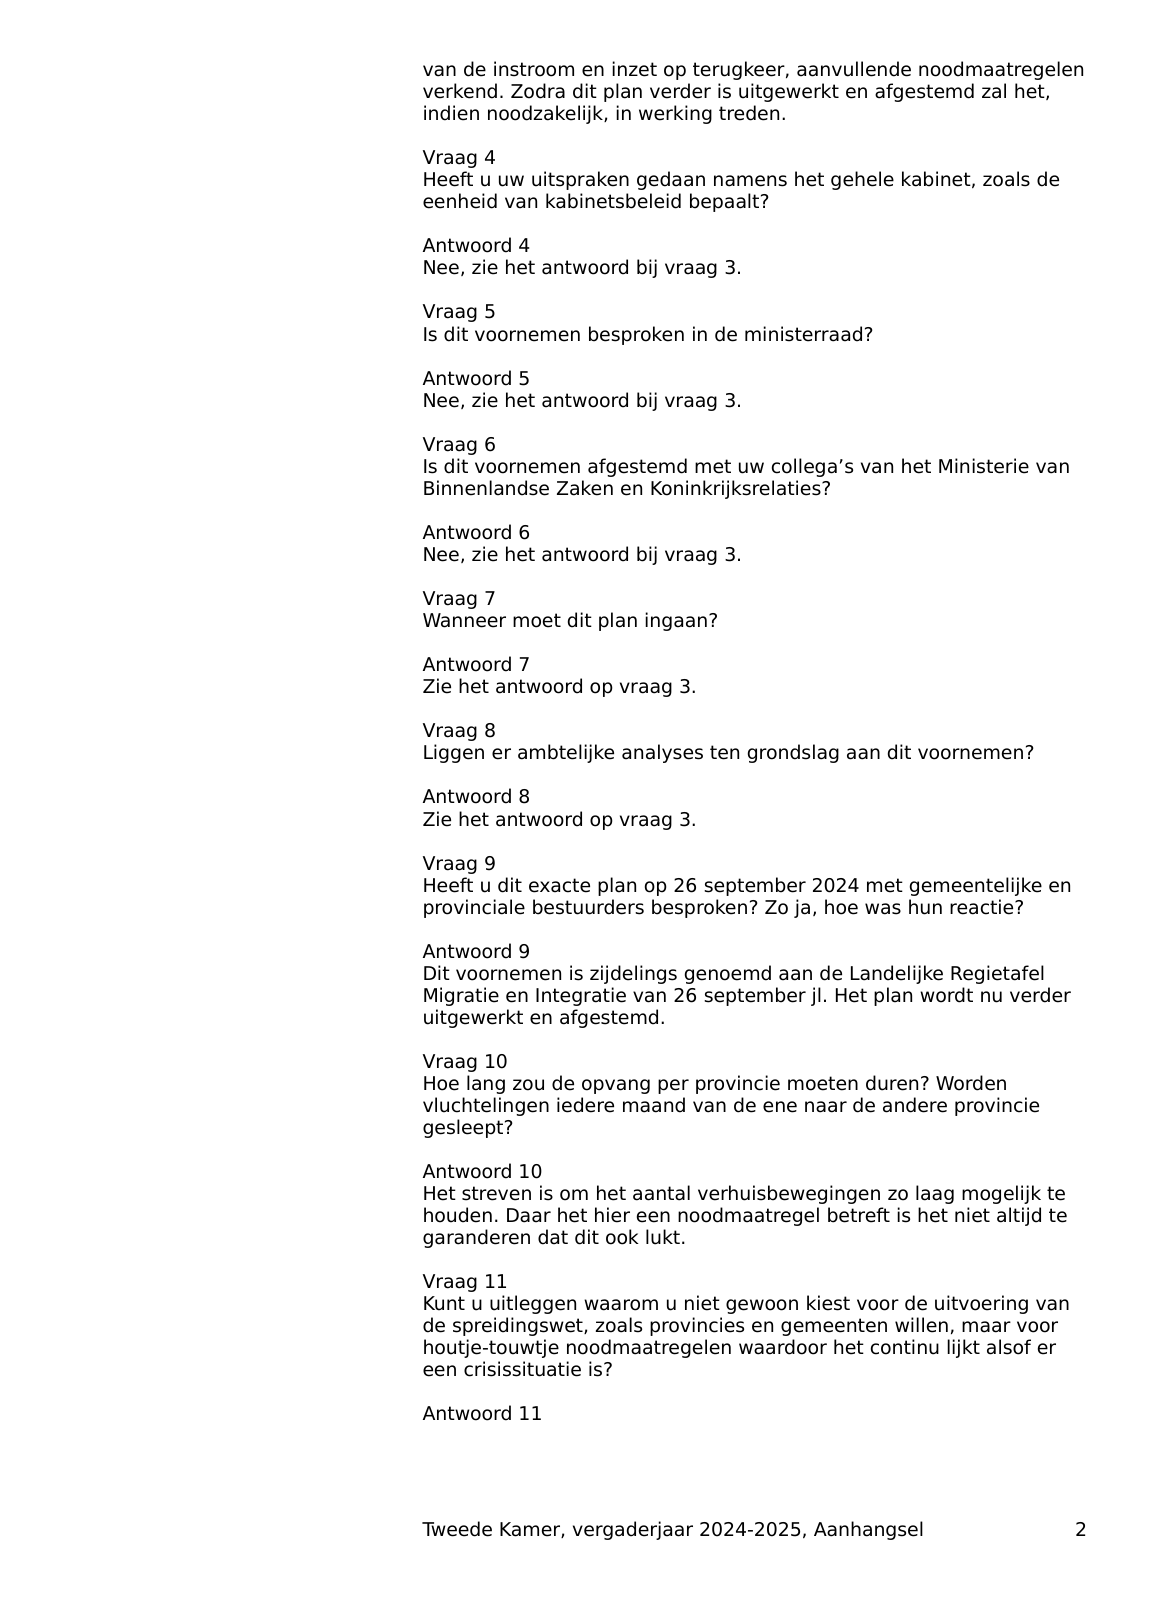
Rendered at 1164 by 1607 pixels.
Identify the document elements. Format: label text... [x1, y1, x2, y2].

text Nee, zie het antwoord bij vraag 3. [422, 544, 1087, 566]
text Antwoord 6 [422, 522, 1087, 544]
text Liggen er ambtelijke analyses ten grondslag aan dit voornemen? [422, 742, 1087, 764]
text Antwoord 5 [422, 368, 1087, 389]
text Antwoord 9 [422, 941, 1087, 963]
text Hoe lang zou de opvang per provincie moeten duren? Worden vluchtelingen iedere maand van de ene naar de andere provincie gesleept? [422, 1073, 1087, 1139]
text Vraag 5 [422, 301, 1087, 323]
text Dit voornemen is zijdelings genoemd aan de Landelijke Regietafel Migratie en Integratie van 26 september jl. Het plan wordt nu verder uitgewerkt en afgestemd. [422, 963, 1087, 1029]
text Antwoord 8 [422, 786, 1087, 808]
text Vraag 7 [422, 588, 1087, 610]
text Is dit voornemen besproken in de ministerraad? [422, 323, 1087, 345]
text Antwoord 11 [422, 1403, 1087, 1425]
text Het streven is om het aantal verhuisbewegingen zo laag mogelijk te houden. Daar het hier een noodmaatregel betreft is het niet altijd te garanderen dat dit ook lukt. [422, 1183, 1087, 1249]
text Wanneer moet dit plan ingaan? [422, 610, 1087, 632]
text Vraag 6 [422, 434, 1087, 456]
text Antwoord 7 [422, 654, 1087, 676]
text Zie het antwoord op vraag 3. [422, 808, 1087, 830]
text Vraag 11 [422, 1271, 1087, 1293]
text Antwoord 4 [422, 235, 1087, 257]
text Kunt u uitleggen waarom u niet gewoon kiest voor de uitvoering van de spreidingswet, zoals provincies en gemeenten willen, maar voor houtje-touwtje noodmaatregelen waardoor het continu lijkt alsof er een crisissituatie is? [422, 1293, 1087, 1381]
text van de instroom en inzet op terugkeer, aanvullende noodmaatregelen verkend. Zodra dit plan verder is uitgewerkt en afgestemd zal het, indien noodzakelijk, in werking treden. [422, 59, 1087, 125]
text Nee, zie het antwoord bij vraag 3. [422, 257, 1087, 279]
text Vraag 9 [422, 853, 1087, 874]
text Heeft u dit exacte plan op 26 september 2024 met gemeentelijke en provinciale bestuurders besproken? Zo ja, hoe was hun reactie? [422, 874, 1087, 918]
text Vraag 10 [422, 1051, 1087, 1073]
text Is dit voornemen afgestemd met uw collega’s van het Ministerie van Binnenlandse Zaken en Koninkrijksrelaties? [422, 456, 1087, 500]
text Antwoord 10 [422, 1161, 1087, 1183]
text Vraag 4 [422, 147, 1087, 169]
text Nee, zie het antwoord bij vraag 3. [422, 389, 1087, 412]
text Vraag 8 [422, 720, 1087, 742]
text Heeft u uw uitspraken gedaan namens het gehele kabinet, zoals de eenheid van kabinetsbeleid bepaalt? [422, 169, 1087, 213]
text Zie het antwoord op vraag 3. [422, 676, 1087, 698]
